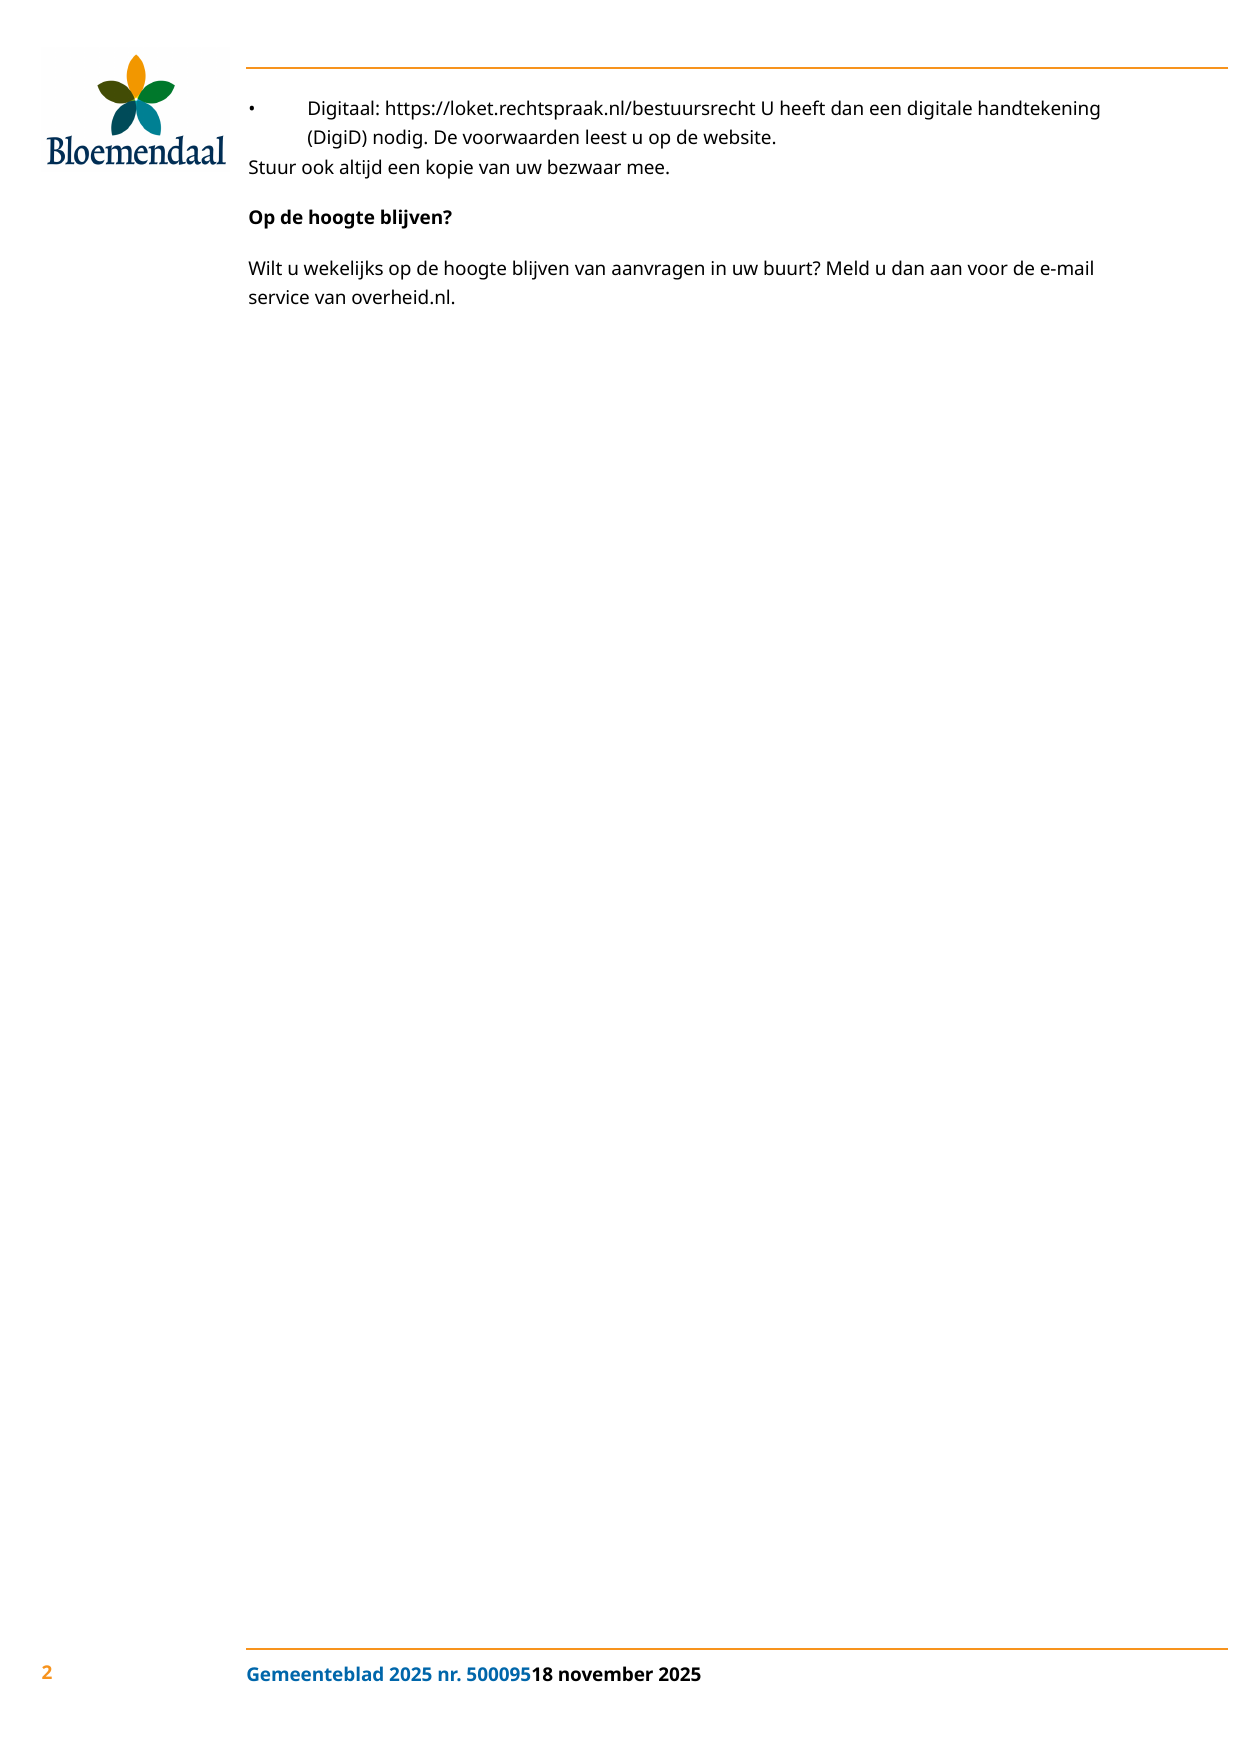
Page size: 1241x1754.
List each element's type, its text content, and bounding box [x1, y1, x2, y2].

text Stuur ook altijd een kopie van uw bezwaar mee. [248, 154, 1152, 180]
text Op de hoogte blijven? [248, 204, 1152, 230]
picture [41, 47, 231, 172]
list Digitaal: https://loket.rechtspraak.nl/bestuursrecht U heeft dan een digitale handtekening (DigiD) nodig. De voorwaarden leest u op de website. [248, 95, 1152, 150]
text Wilt u wekelijks op de hoogte blijven van aanvragen in uw buurt? Meld u dan aan voor de e-mail service van overheid.nl. [248, 255, 1152, 310]
